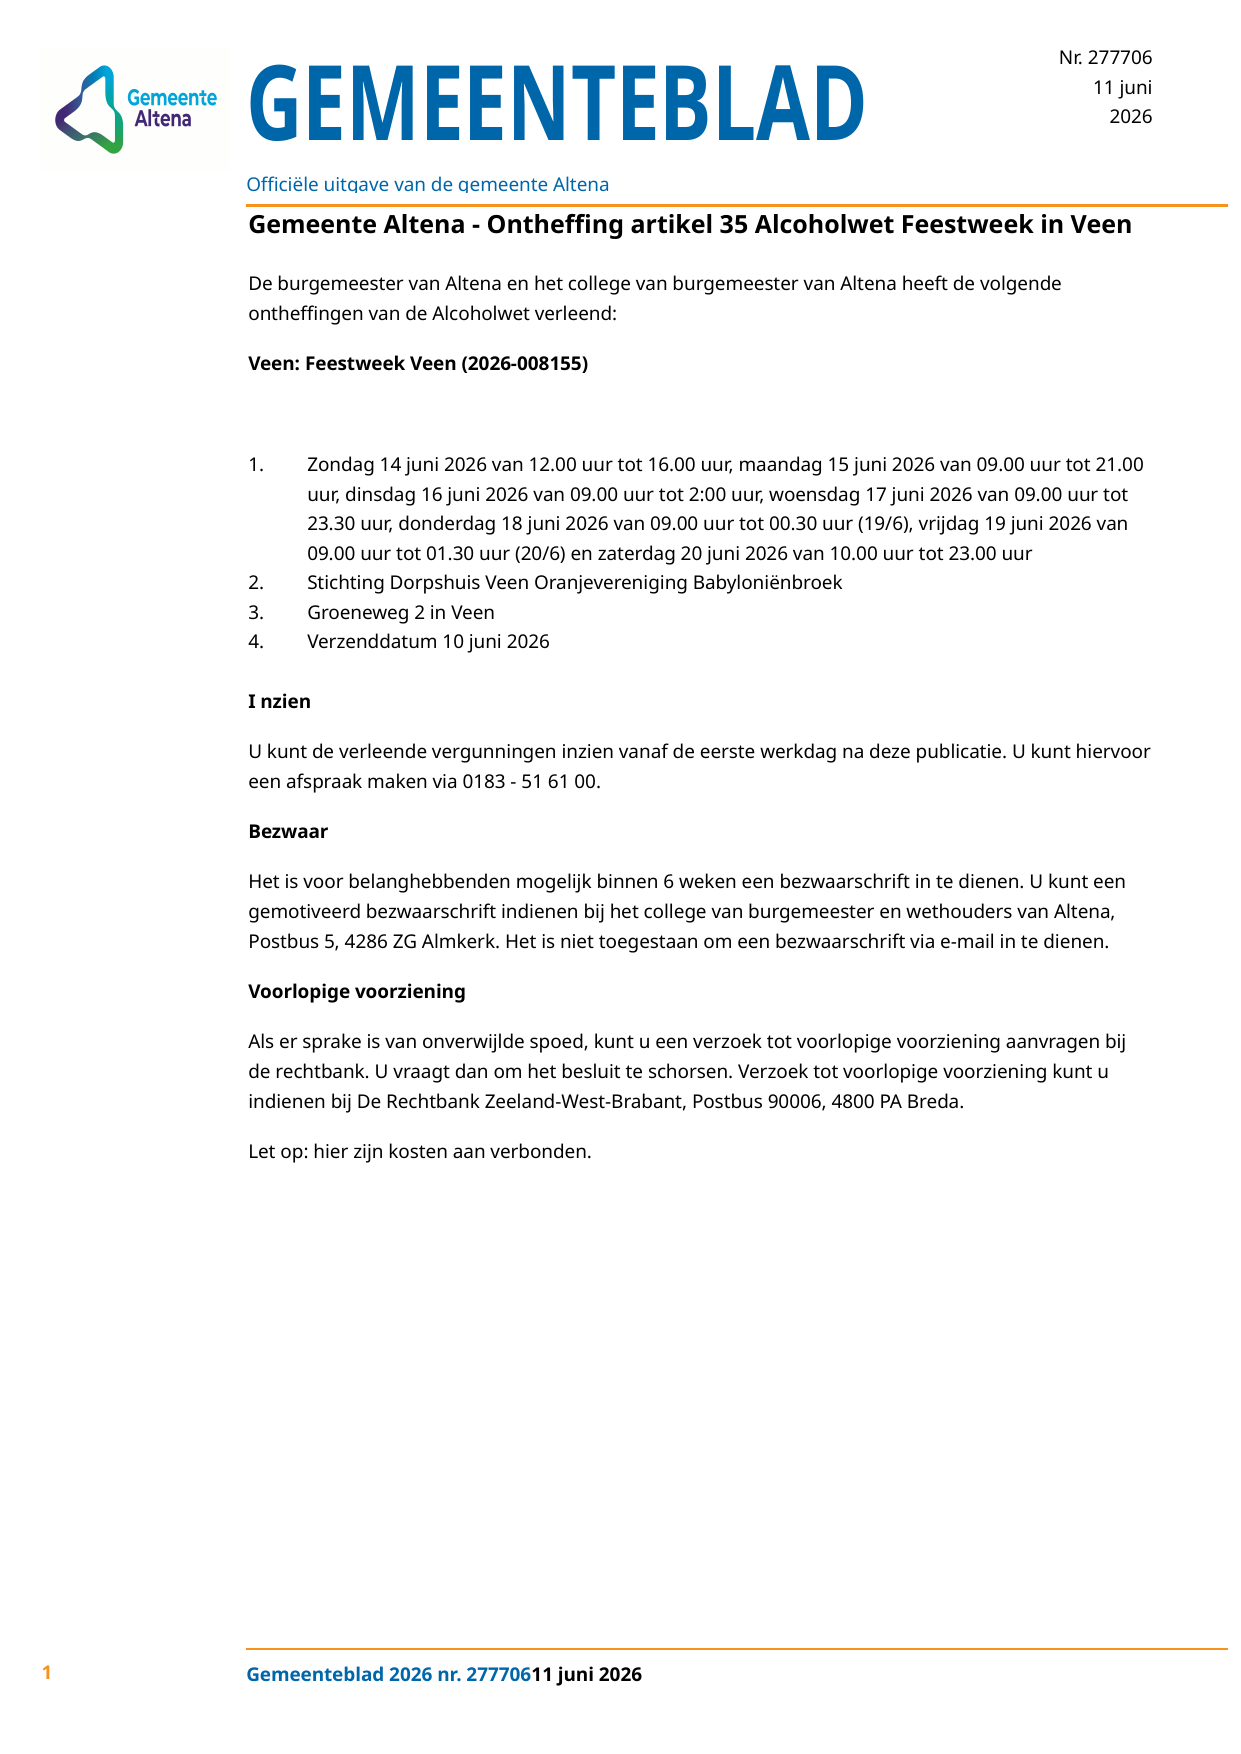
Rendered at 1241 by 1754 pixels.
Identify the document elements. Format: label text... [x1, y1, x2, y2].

text Bezwaar [248, 818, 1152, 844]
picture [41, 47, 231, 172]
list Stichting Dorpshuis Veen Oranjevereniging Babyloniënbroek [248, 569, 1152, 595]
text U kunt de verleende vergunningen inzien vanaf de eerste werkdag na deze publicatie. U kunt hiervoor een afspraak maken via 0183 - 51 61 00. [248, 738, 1152, 793]
list Groeneweg 2 in Veen [248, 599, 1152, 625]
text Veen: Feestweek Veen (2026-008155) [248, 350, 1152, 376]
text Het is voor belanghebbenden mogelijk binnen 6 weken een bezwaarschrift in te dienen. U kunt een gemotiveerd bezwaarschrift indienen bij het college van burgemeester en wethouders van Altena, Postbus 5, 4286 ZG Almkerk. Het is niet toegestaan om een bezwaarschrift via e-mail in te dienen. [248, 869, 1152, 953]
text Voorlopige voorziening [248, 978, 1152, 1004]
list Verzenddatum 10 juni 2026 [248, 629, 1152, 654]
text Als er sprake is van onverwijlde spoed, kunt u een verzoek tot voorlopige voorziening aanvragen bij de rechtbank. U vraagt dan om het besluit te schorsen. Verzoek tot voorlopige voorziening kunt u indienen bij De Rechtbank Zeeland-West-Brabant, Postbus 90006, 4800 PA Breda. [248, 1029, 1152, 1113]
text De burgemeester van Altena en het college van burgemeester van Altena heeft de volgende ontheffingen van de Alcoholwet verleend: [248, 270, 1152, 326]
text Gemeente Altena - Ontheffing artikel 35 Alcoholwet Feestweek in Veen [248, 207, 1152, 241]
text I nzien [248, 688, 1152, 713]
text Let op: hier zijn kosten aan verbonden. [248, 1138, 1152, 1164]
list Zondag 14 juni 2026 van 12.00 uur tot 16.00 uur, maandag 15 juni 2026 van 09.00 uur tot 21.00 uur, dinsdag 16 juni 2026 van 09.00 uur tot 2:00 uur, woensdag 17 juni 2026 van 09.00 uur tot 23.30 uur, donderdag 18 juni 2026 van 09.00 uur tot 00.30 uur (19/6), vrijdag 19 juni 2026 van 09.00 uur tot 01.30 uur (20/6) en zaterdag 20 juni 2026 van 10.00 uur tot 23.00 uur [248, 451, 1152, 566]
